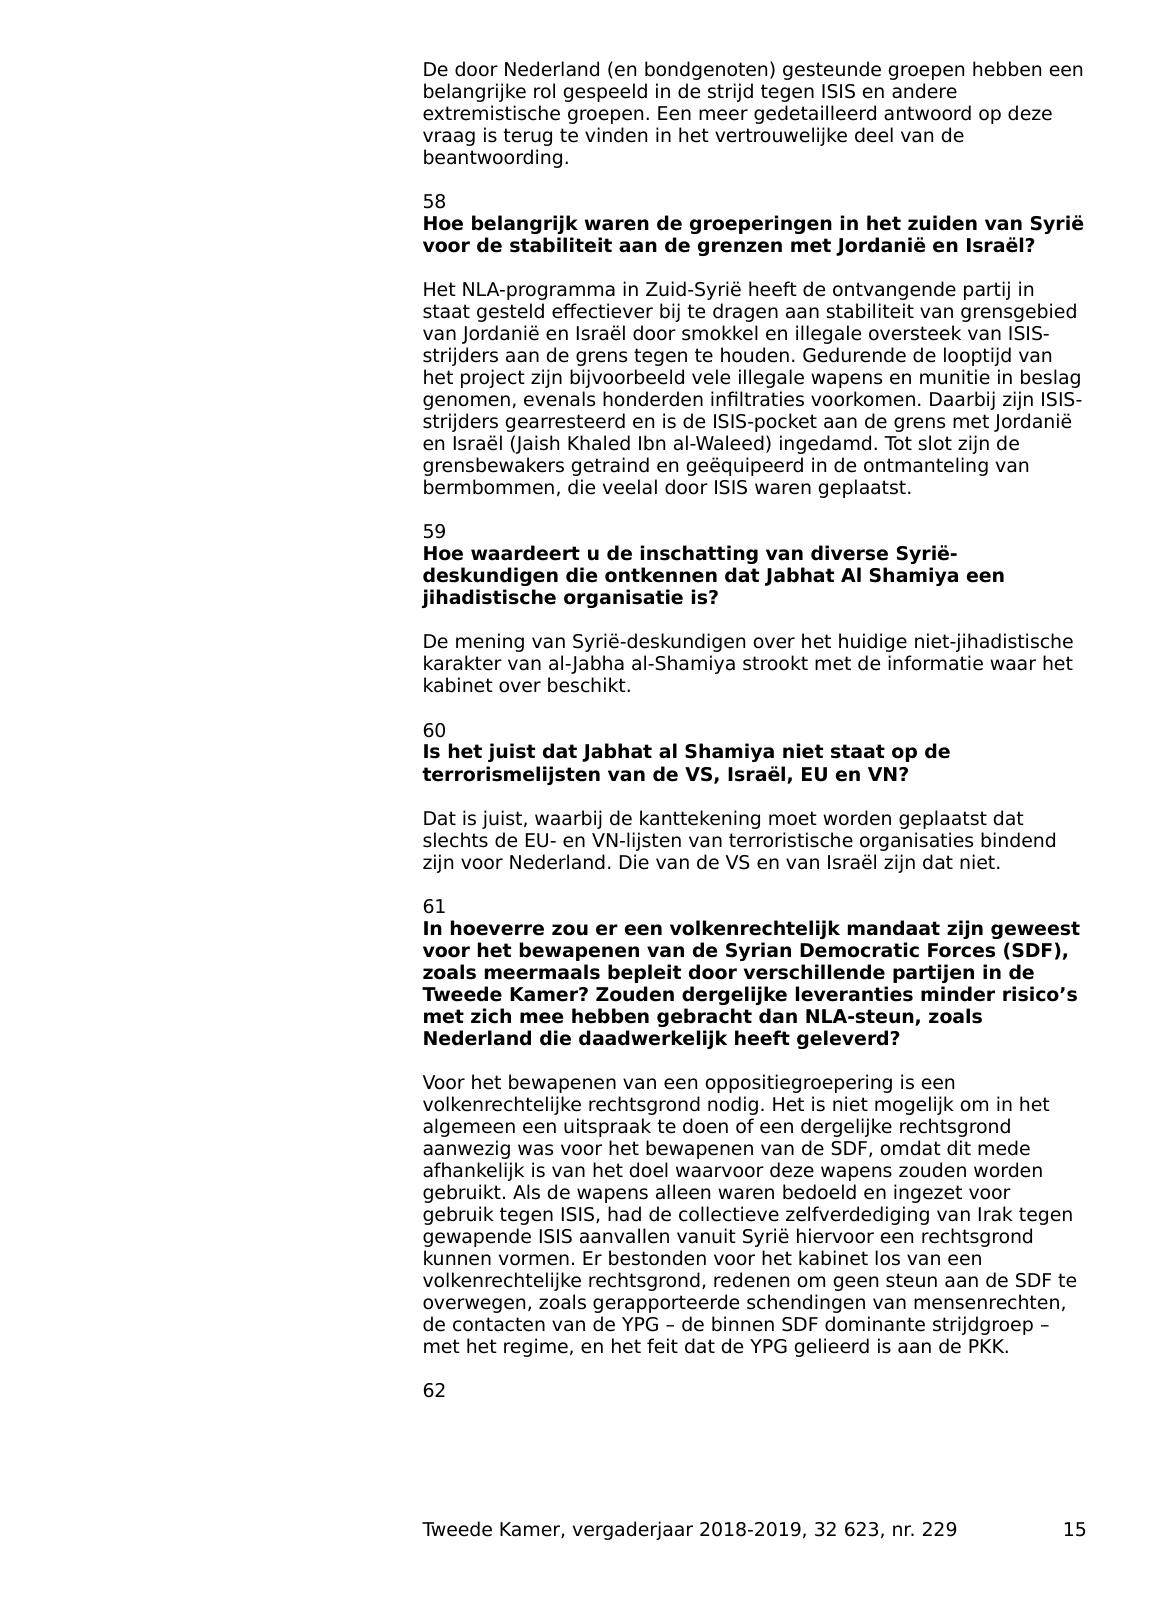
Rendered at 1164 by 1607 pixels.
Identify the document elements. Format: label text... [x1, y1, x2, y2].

text 58 [422, 191, 1087, 213]
text Dat is juist, waarbij de kanttekening moet worden geplaatst dat slechts de EU- en VN-lijsten van terroristische organisaties bindend zijn voor Nederland. Die van de VS en van Israël zijn dat niet. [422, 808, 1087, 873]
text In hoeverre zou er een volkenrechtelijk mandaat zijn geweest voor het bewapenen van de Syrian Democratic Forces (SDF), zoals meermaals bepleit door verschillende partijen in de Tweede Kamer? Zouden dergelijke leveranties minder risico’s met zich mee hebben gebracht dan NLA-steun, zoals Nederland die daadwerkelijk heeft geleverd? [422, 918, 1087, 1049]
text 59 [422, 521, 1087, 543]
text Het NLA-programma in Zuid-Syrië heeft de ontvangende partij in staat gesteld effectiever bij te dragen aan stabiliteit van grensgebied van Jordanië en Israël door smokkel en illegale oversteek van ISIS-strijders aan de grens tegen te houden. Gedurende de looptijd van het project zijn bijvoorbeeld vele illegale wapens en munitie in beslag genomen, evenals honderden infiltraties voorkomen. Daarbij zijn ISIS-strijders gearresteerd en is de ISIS-pocket aan de grens met Jordanië en Israël (Jaish Khaled Ibn al-Waleed) ingedamd. Tot slot zijn de grensbewakers getraind en geëquipeerd in de ontmanteling van bermbommen, die veelal door ISIS waren geplaatst. [422, 279, 1087, 499]
text Is het juist dat Jabhat al Shamiya niet staat op de terrorismelijsten van de VS, Israël, EU en VN? [422, 741, 1087, 785]
text Hoe waardeert u de inschatting van diverse Syrië-deskundigen die ontkennen dat Jabhat Al Shamiya een jihadistische organisatie is? [422, 543, 1087, 609]
text 61 [422, 896, 1087, 918]
text Hoe belangrijk waren de groeperingen in het zuiden van Syrië voor de stabiliteit aan de grenzen met Jordanië en Israël? [422, 213, 1087, 257]
text De door Nederland (en bondgenoten) gesteunde groepen hebben een belangrijke rol gespeeld in de strijd tegen ISIS en andere extremistische groepen. Een meer gedetailleerd antwoord op deze vraag is terug te vinden in het vertrouwelijke deel van de beantwoording. [422, 59, 1087, 169]
text De mening van Syrië-deskundigen over het huidige niet-jihadistische karakter van al-Jabha al-Shamiya strookt met de informatie waar het kabinet over beschikt. [422, 631, 1087, 697]
text Voor het bewapenen van een oppositiegroepering is een volkenrechtelijke rechtsgrond nodig. Het is niet mogelijk om in het algemeen een uitspraak te doen of een dergelijke rechtsgrond aanwezig was voor het bewapenen van de SDF, omdat dit mede afhankelijk is van het doel waarvoor deze wapens zouden worden gebruikt. Als de wapens alleen waren bedoeld en ingezet voor gebruik tegen ISIS, had de collectieve zelfverdediging van Irak tegen gewapende ISIS aanvallen vanuit Syrië hiervoor een rechtsgrond kunnen vormen. Er bestonden voor het kabinet los van een volkenrechtelijke rechtsgrond, redenen om geen steun aan de SDF te overwegen, zoals gerapporteerde schendingen van mensenrechten, de contacten van de YPG – de binnen SDF dominante strijdgroep – met het regime, en het feit dat de YPG gelieerd is aan de PKK. [422, 1072, 1087, 1357]
text 60 [422, 719, 1087, 741]
text 62 [422, 1380, 1087, 1402]
